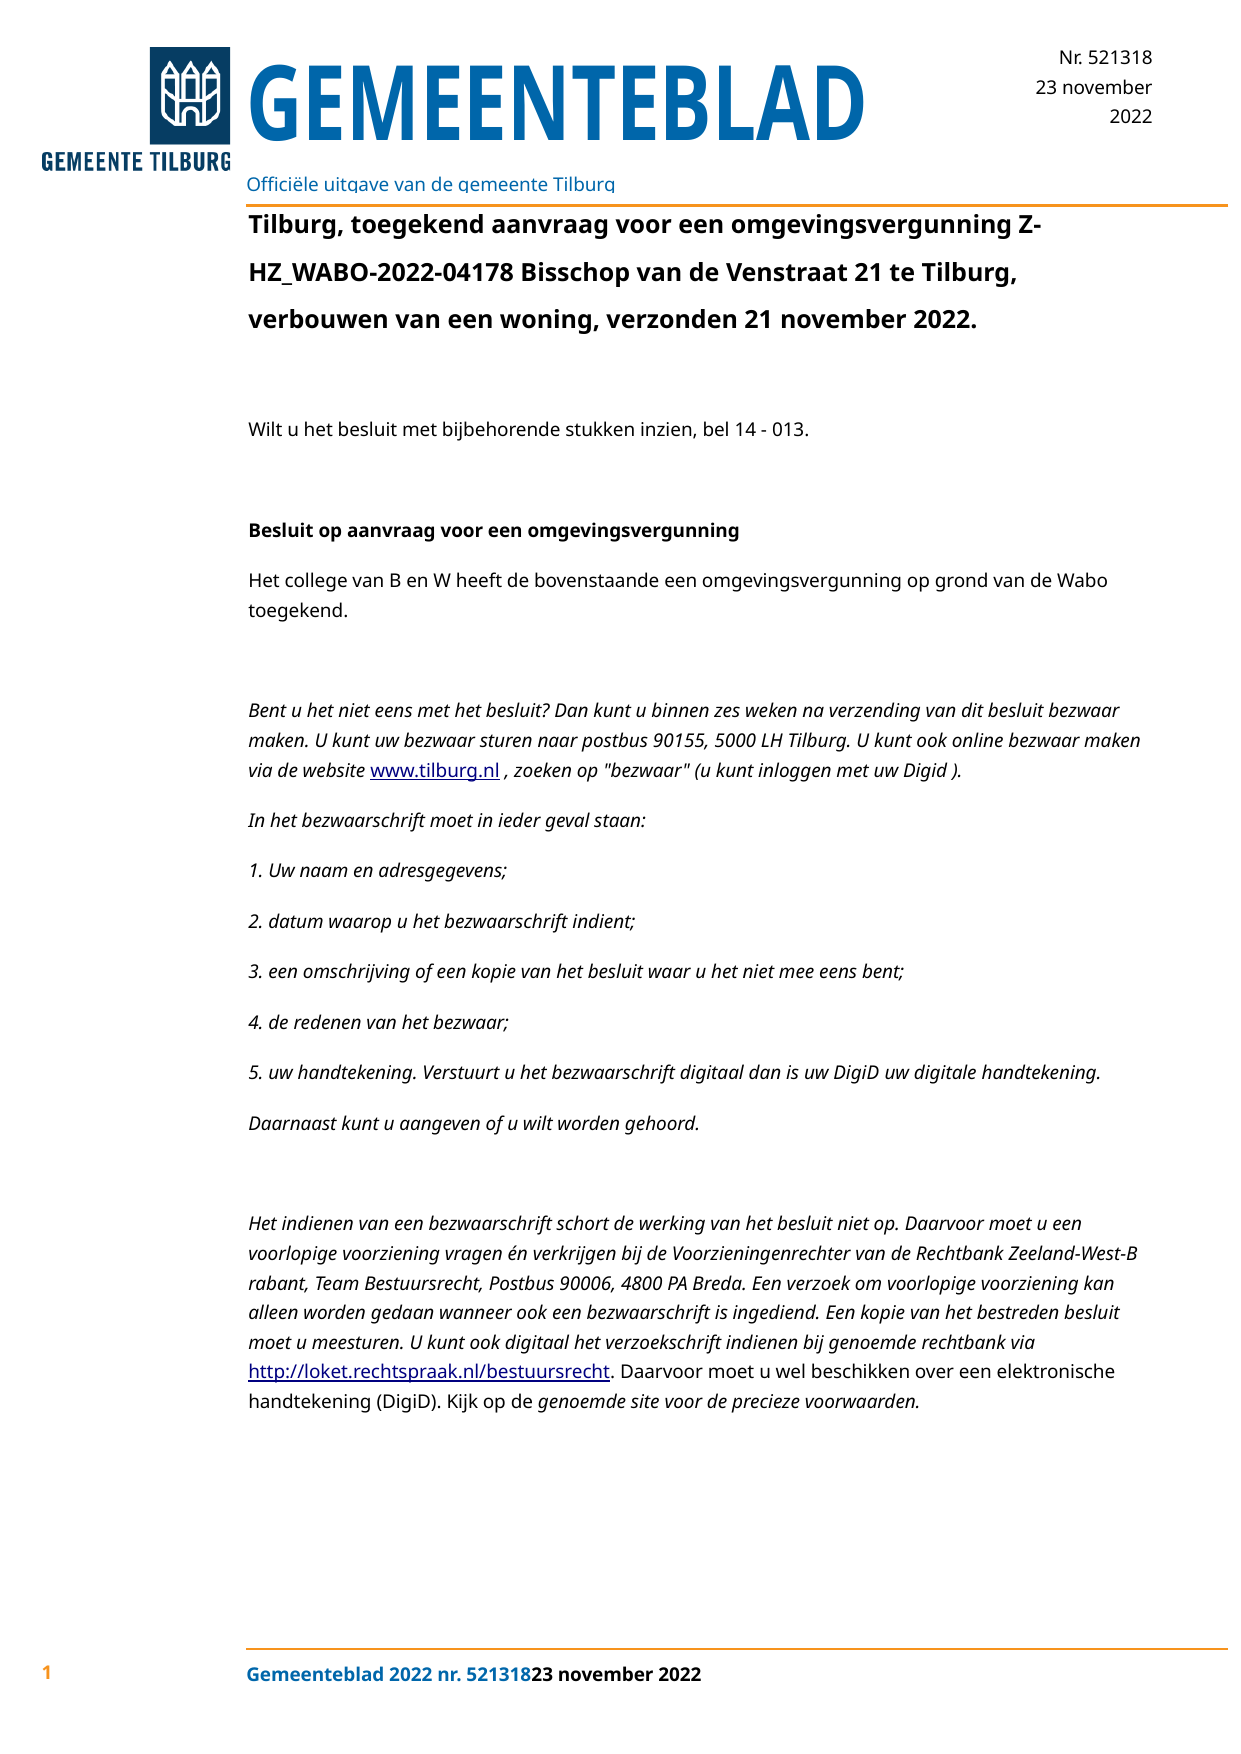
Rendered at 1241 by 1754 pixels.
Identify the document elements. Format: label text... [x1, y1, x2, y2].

text Daarnaast kunt u aangeven of u wilt worden gehoord. [248, 1110, 1152, 1135]
picture [41, 47, 231, 172]
text 5. uw handtekening. Verstuurt u het bezwaarschrift digitaal dan is uw DigiD uw digitale handtekening. [248, 1059, 1152, 1085]
text Het indienen van een bezwaarschrift schort de werking van het besluit niet op. Daarvoor moet u een voorlopige voorziening vragen én verkrijgen bij de Voorzieningenrechter van de Rechtbank Zeeland-West-B rabant, Team Bestuursrecht, Postbus 90006, 4800 PA Breda. Een verzoek om voorlopige voorziening kan alleen worden gedaan wanneer ook een bezwaarschrift is ingediend. Een kopie van het bestreden besluit moet u meesturen. U kunt ook digitaal het verzoekschrift indienen bij genoemde rechtbank via http://loket.rechtspraak.nl/bestuursrecht. Daarvoor moet u wel beschikken over een elektronische handtekening (DigiD). Kijk op de genoemde site voor de precieze voorwaarden. [248, 1211, 1152, 1414]
text Tilburg, toegekend aanvraag voor een omgevingsvergunning Z-HZ_WABO-2022-04178 Bisschop van de Venstraat 21 te Tilburg, verbouwen van een woning, verzonden 21 november 2022. [248, 207, 1152, 336]
text 3. een omschrijving of een kopie van het besluit waar u het niet mee eens bent; [248, 958, 1152, 984]
text Besluit op aanvraag voor een omgevingsvergunning [248, 517, 1152, 542]
text 4. de redenen van het bezwaar; [248, 1009, 1152, 1034]
text 1. Uw naam en adresgegevens; [248, 858, 1152, 883]
text Wilt u het besluit met bijbehorende stukken inzien, bel 14 - 013. [248, 416, 1152, 442]
text In het bezwaarschrift moet in ieder geval staan: [248, 807, 1152, 833]
text 2. datum waarop u het bezwaarschrift indient; [248, 908, 1152, 934]
text Het college van B en W heeft de bovenstaande een omgevingsvergunning op grond van de Wabo toegekend. [248, 567, 1152, 622]
text Bent u het niet eens met het besluit? Dan kunt u binnen zes weken na verzending van dit besluit bezwaar maken. U kunt uw bezwaar sturen naar postbus 90155, 5000 LH Tilburg. U kunt ook online bezwaar maken via de website www.tilburg.nl , zoeken op "bezwaar" (u kunt inloggen met uw Digid ). [248, 698, 1152, 782]
